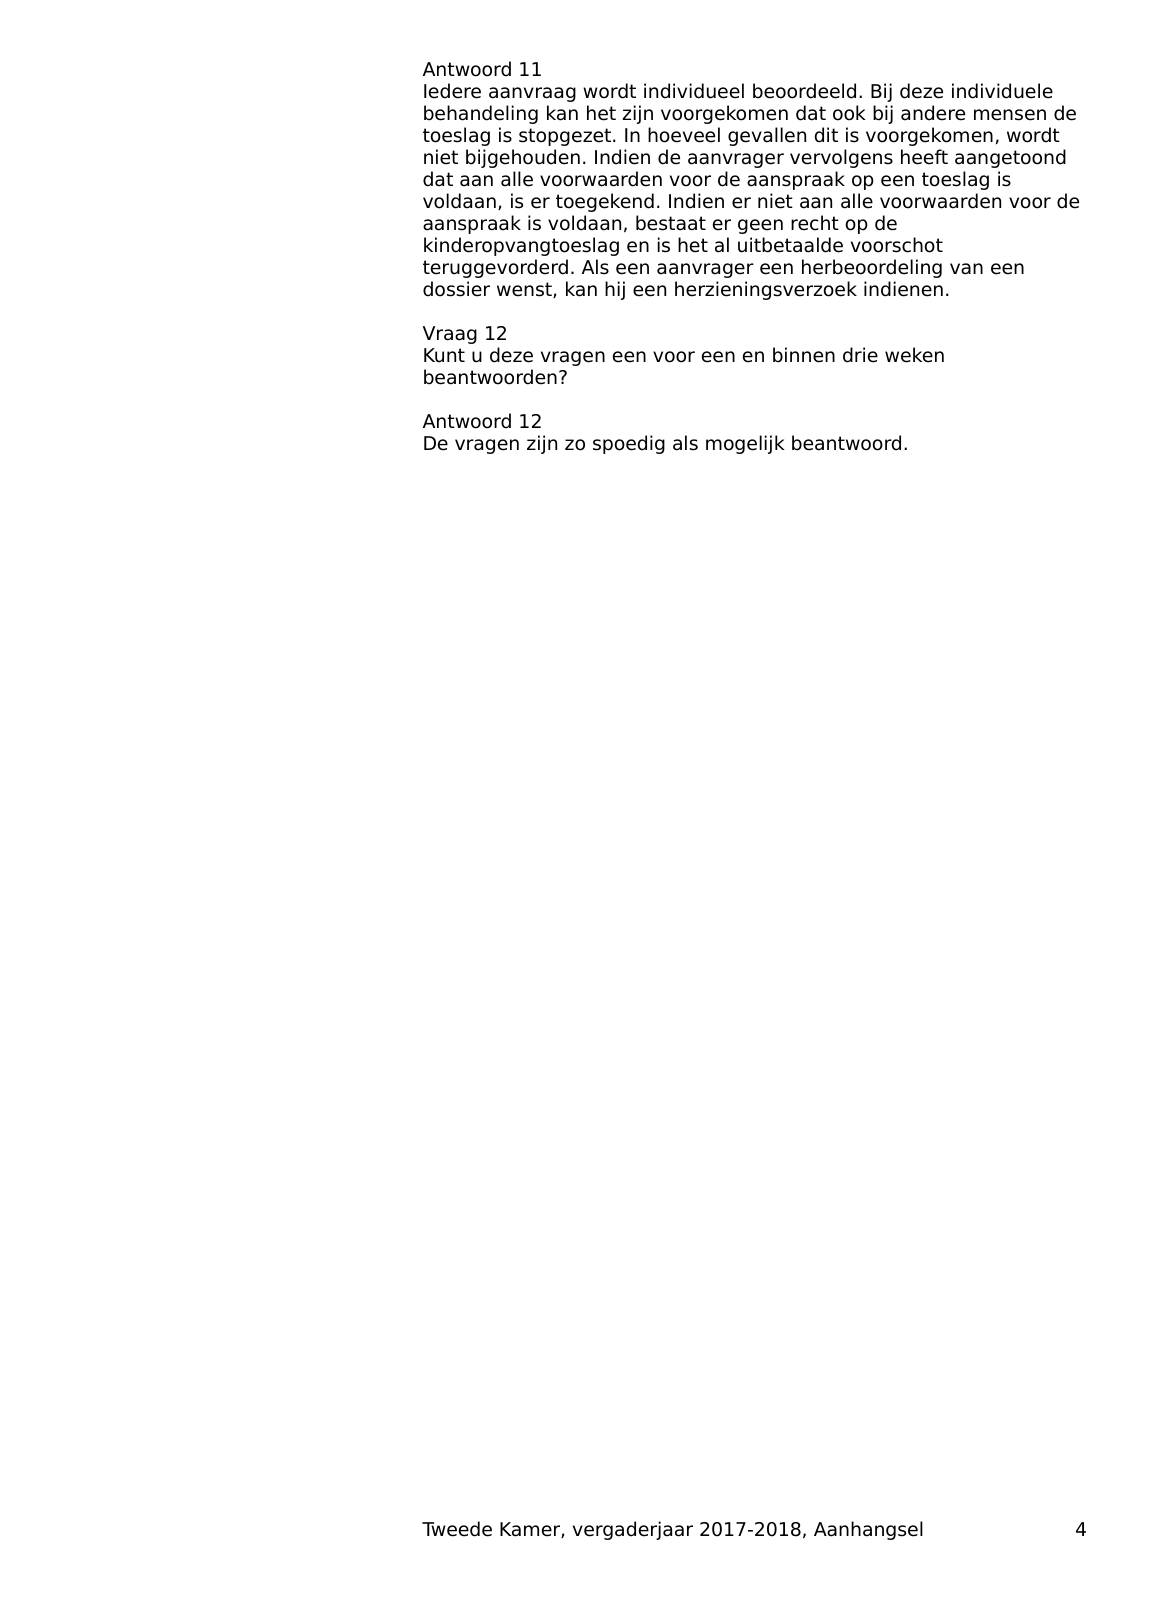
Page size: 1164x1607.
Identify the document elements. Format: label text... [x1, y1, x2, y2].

text Antwoord 12 [422, 411, 1087, 433]
text Antwoord 11 [422, 59, 1087, 81]
text De vragen zijn zo spoedig als mogelijk beantwoord. [422, 433, 1087, 455]
text Kunt u deze vragen een voor een en binnen drie weken beantwoorden? [422, 345, 1087, 389]
text Iedere aanvraag wordt individueel beoordeeld. Bij deze individuele behandeling kan het zijn voorgekomen dat ook bij andere mensen de toeslag is stopgezet. In hoeveel gevallen dit is voorgekomen, wordt niet bijgehouden. Indien de aanvrager vervolgens heeft aangetoond dat aan alle voorwaarden voor de aanspraak op een toeslag is voldaan, is er toegekend. Indien er niet aan alle voorwaarden voor de aanspraak is voldaan, bestaat er geen recht op de kinderopvangtoeslag en is het al uitbetaalde voorschot teruggevorderd. Als een aanvrager een herbeoordeling van een dossier wenst, kan hij een herzieningsverzoek indienen. [422, 81, 1087, 301]
text Vraag 12 [422, 323, 1087, 345]
